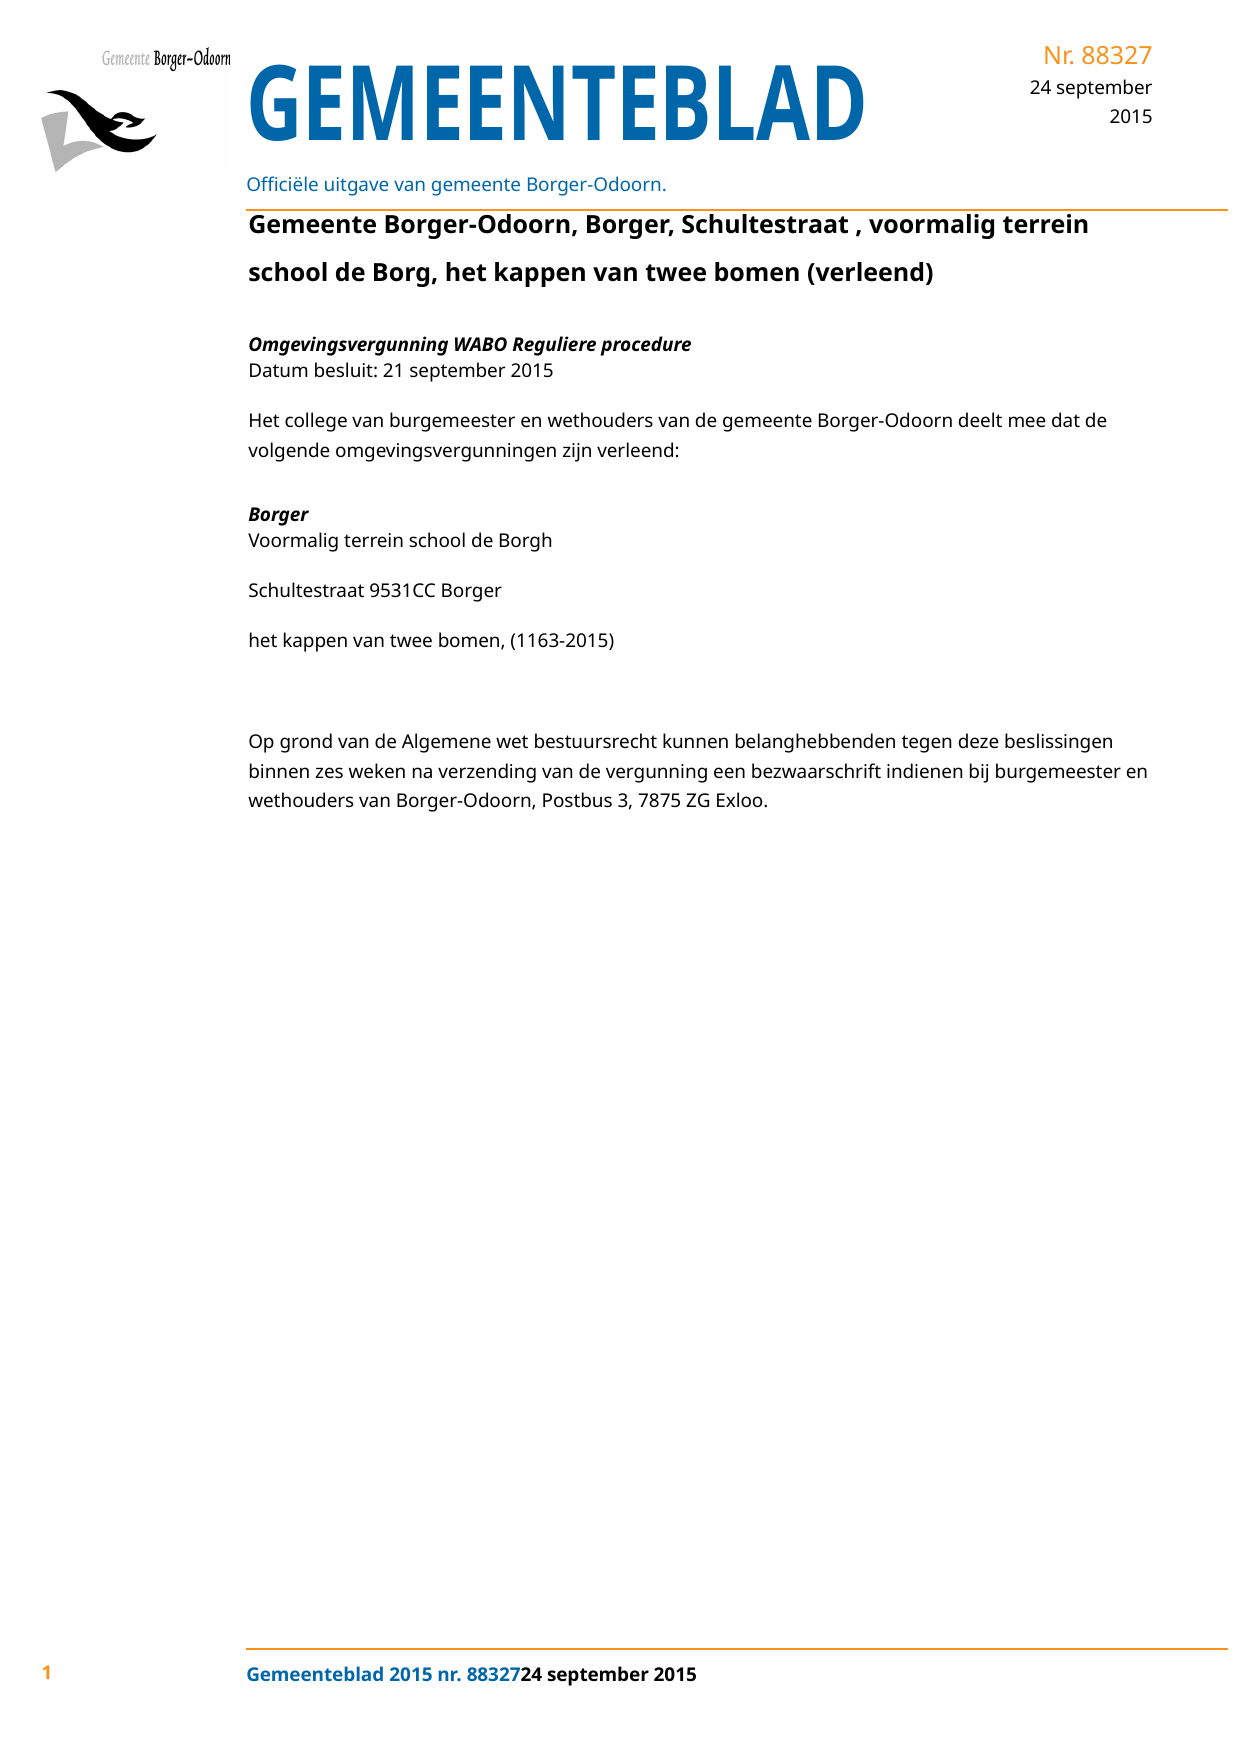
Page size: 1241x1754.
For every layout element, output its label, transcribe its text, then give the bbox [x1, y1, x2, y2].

text Borger [248, 501, 1152, 527]
text Voormalig terrein school de Borgh [248, 527, 1152, 553]
text het kappen van twee bomen, (1163-2015) [248, 628, 1152, 653]
text Schultestraat 9531CC Borger [248, 577, 1152, 603]
text Datum besluit: 21 september 2015 [248, 357, 1152, 383]
text Het college van burgemeester en wethouders van de gemeente Borger-Odoorn deelt mee dat de volgende omgevingsvergunningen zijn verleend: [248, 408, 1152, 463]
text Gemeente Borger-Odoorn, Borger, Schultestraat , voormalig terrein school de Borg, het kappen van twee bomen (verleend) [248, 211, 1152, 288]
text Omgevingsvergunning WABO Reguliere procedure [248, 331, 1152, 357]
picture [41, 47, 231, 172]
text Op grond van de Algemene wet bestuursrecht kunnen belanghebbenden tegen deze beslissingen binnen zes weken na verzending van de vergunning een bezwaarschrift indienen bij burgemeester en wethouders van Borger-Odoorn, Postbus 3, 7875 ZG Exloo. [248, 728, 1152, 813]
